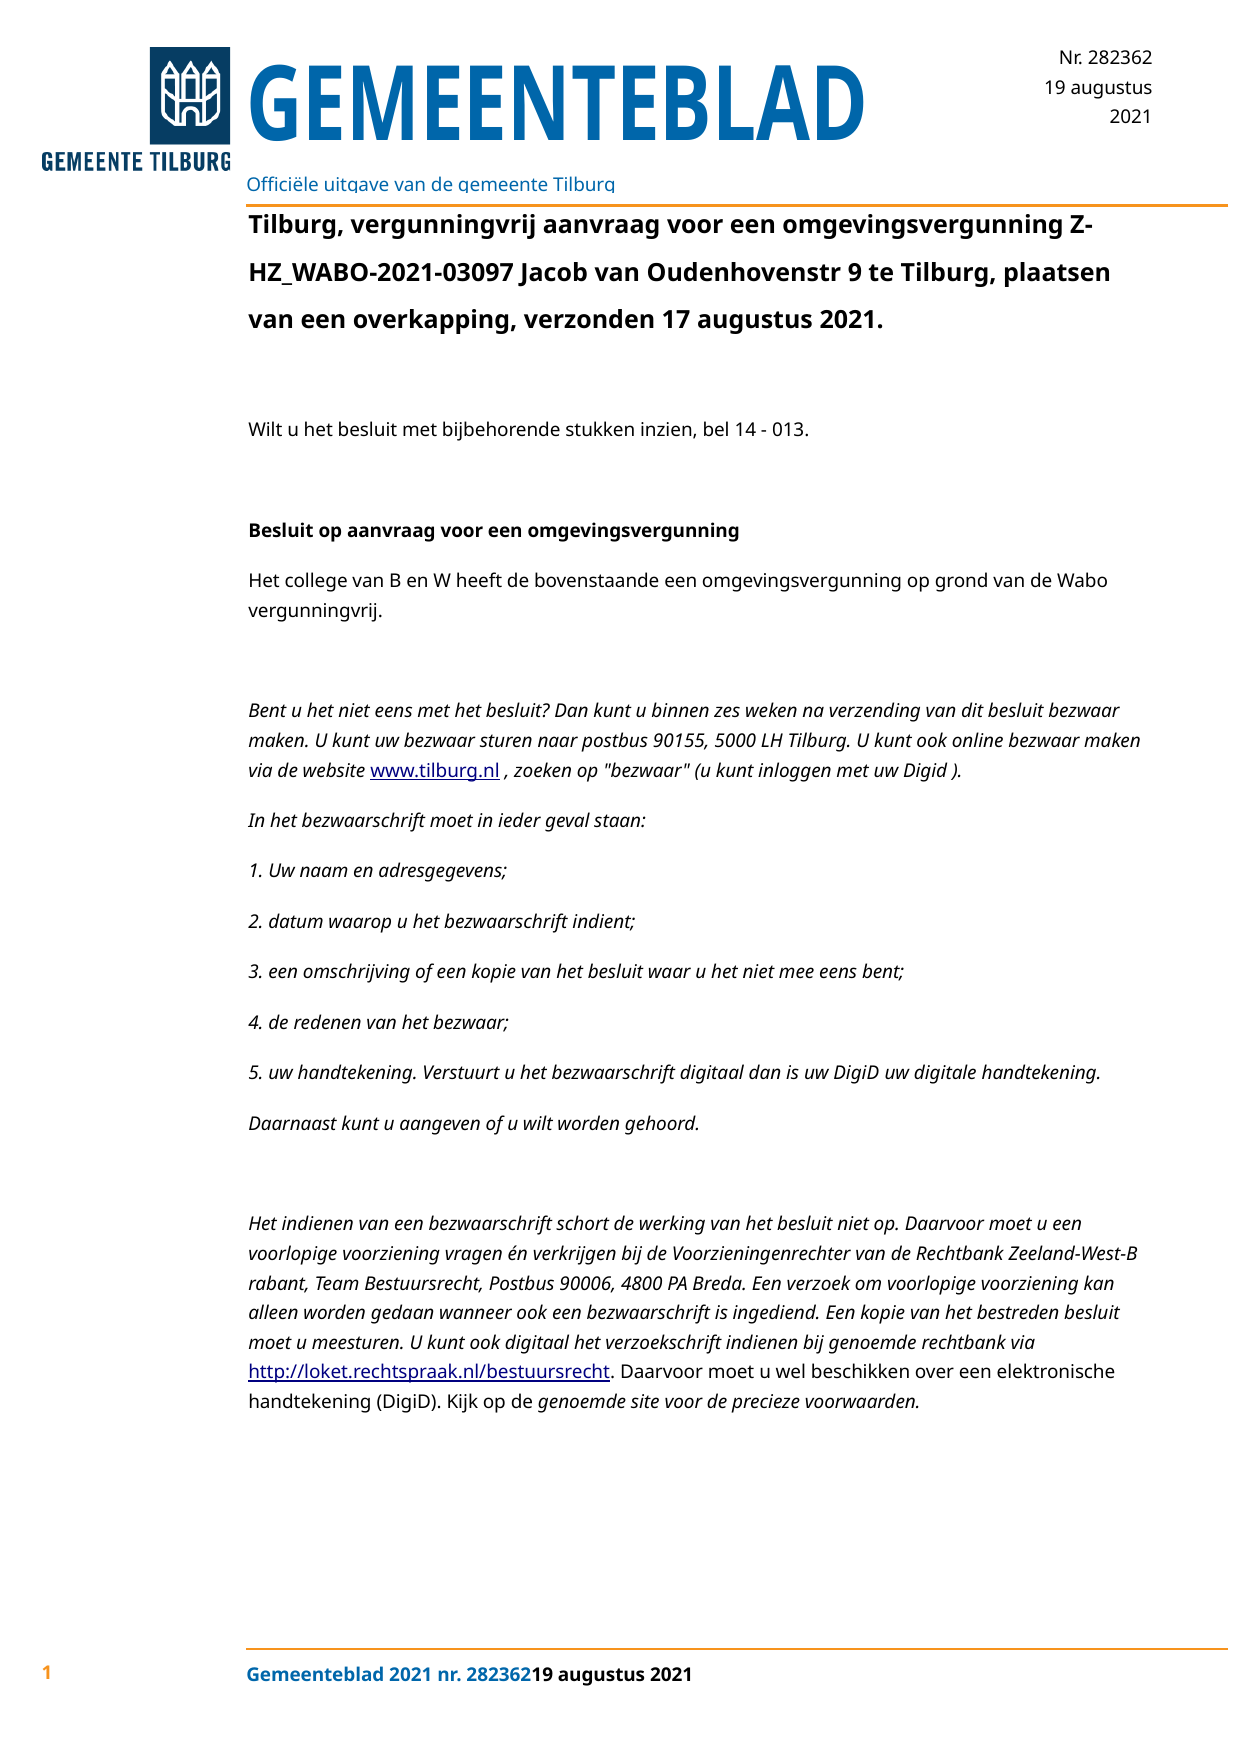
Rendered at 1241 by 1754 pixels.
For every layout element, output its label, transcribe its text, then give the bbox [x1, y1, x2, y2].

text Daarnaast kunt u aangeven of u wilt worden gehoord. [248, 1110, 1152, 1135]
text 4. de redenen van het bezwaar; [248, 1009, 1152, 1034]
text Het indienen van een bezwaarschrift schort de werking van het besluit niet op. Daarvoor moet u een voorlopige voorziening vragen én verkrijgen bij de Voorzieningenrechter van de Rechtbank Zeeland-West-B rabant, Team Bestuursrecht, Postbus 90006, 4800 PA Breda. Een verzoek om voorlopige voorziening kan alleen worden gedaan wanneer ook een bezwaarschrift is ingediend. Een kopie van het bestreden besluit moet u meesturen. U kunt ook digitaal het verzoekschrift indienen bij genoemde rechtbank via http://loket.rechtspraak.nl/bestuursrecht. Daarvoor moet u wel beschikken over een elektronische handtekening (DigiD). Kijk op de genoemde site voor de precieze voorwaarden. [248, 1211, 1152, 1414]
text Het college van B en W heeft de bovenstaande een omgevingsvergunning op grond van de Wabo vergunningvrij. [248, 567, 1152, 622]
text 1. Uw naam en adresgegevens; [248, 858, 1152, 883]
text 3. een omschrijving of een kopie van het besluit waar u het niet mee eens bent; [248, 958, 1152, 984]
picture [41, 47, 231, 172]
text Besluit op aanvraag voor een omgevingsvergunning [248, 517, 1152, 542]
text Wilt u het besluit met bijbehorende stukken inzien, bel 14 - 013. [248, 416, 1152, 442]
text Tilburg, vergunningvrij aanvraag voor een omgevingsvergunning Z-HZ_WABO-2021-03097 Jacob van Oudenhovenstr 9 te Tilburg, plaatsen van een overkapping, verzonden 17 augustus 2021. [248, 207, 1152, 336]
text In het bezwaarschrift moet in ieder geval staan: [248, 807, 1152, 833]
text Bent u het niet eens met het besluit? Dan kunt u binnen zes weken na verzending van dit besluit bezwaar maken. U kunt uw bezwaar sturen naar postbus 90155, 5000 LH Tilburg. U kunt ook online bezwaar maken via de website www.tilburg.nl , zoeken op "bezwaar" (u kunt inloggen met uw Digid ). [248, 698, 1152, 782]
text 5. uw handtekening. Verstuurt u het bezwaarschrift digitaal dan is uw DigiD uw digitale handtekening. [248, 1059, 1152, 1085]
text 2. datum waarop u het bezwaarschrift indient; [248, 908, 1152, 934]
